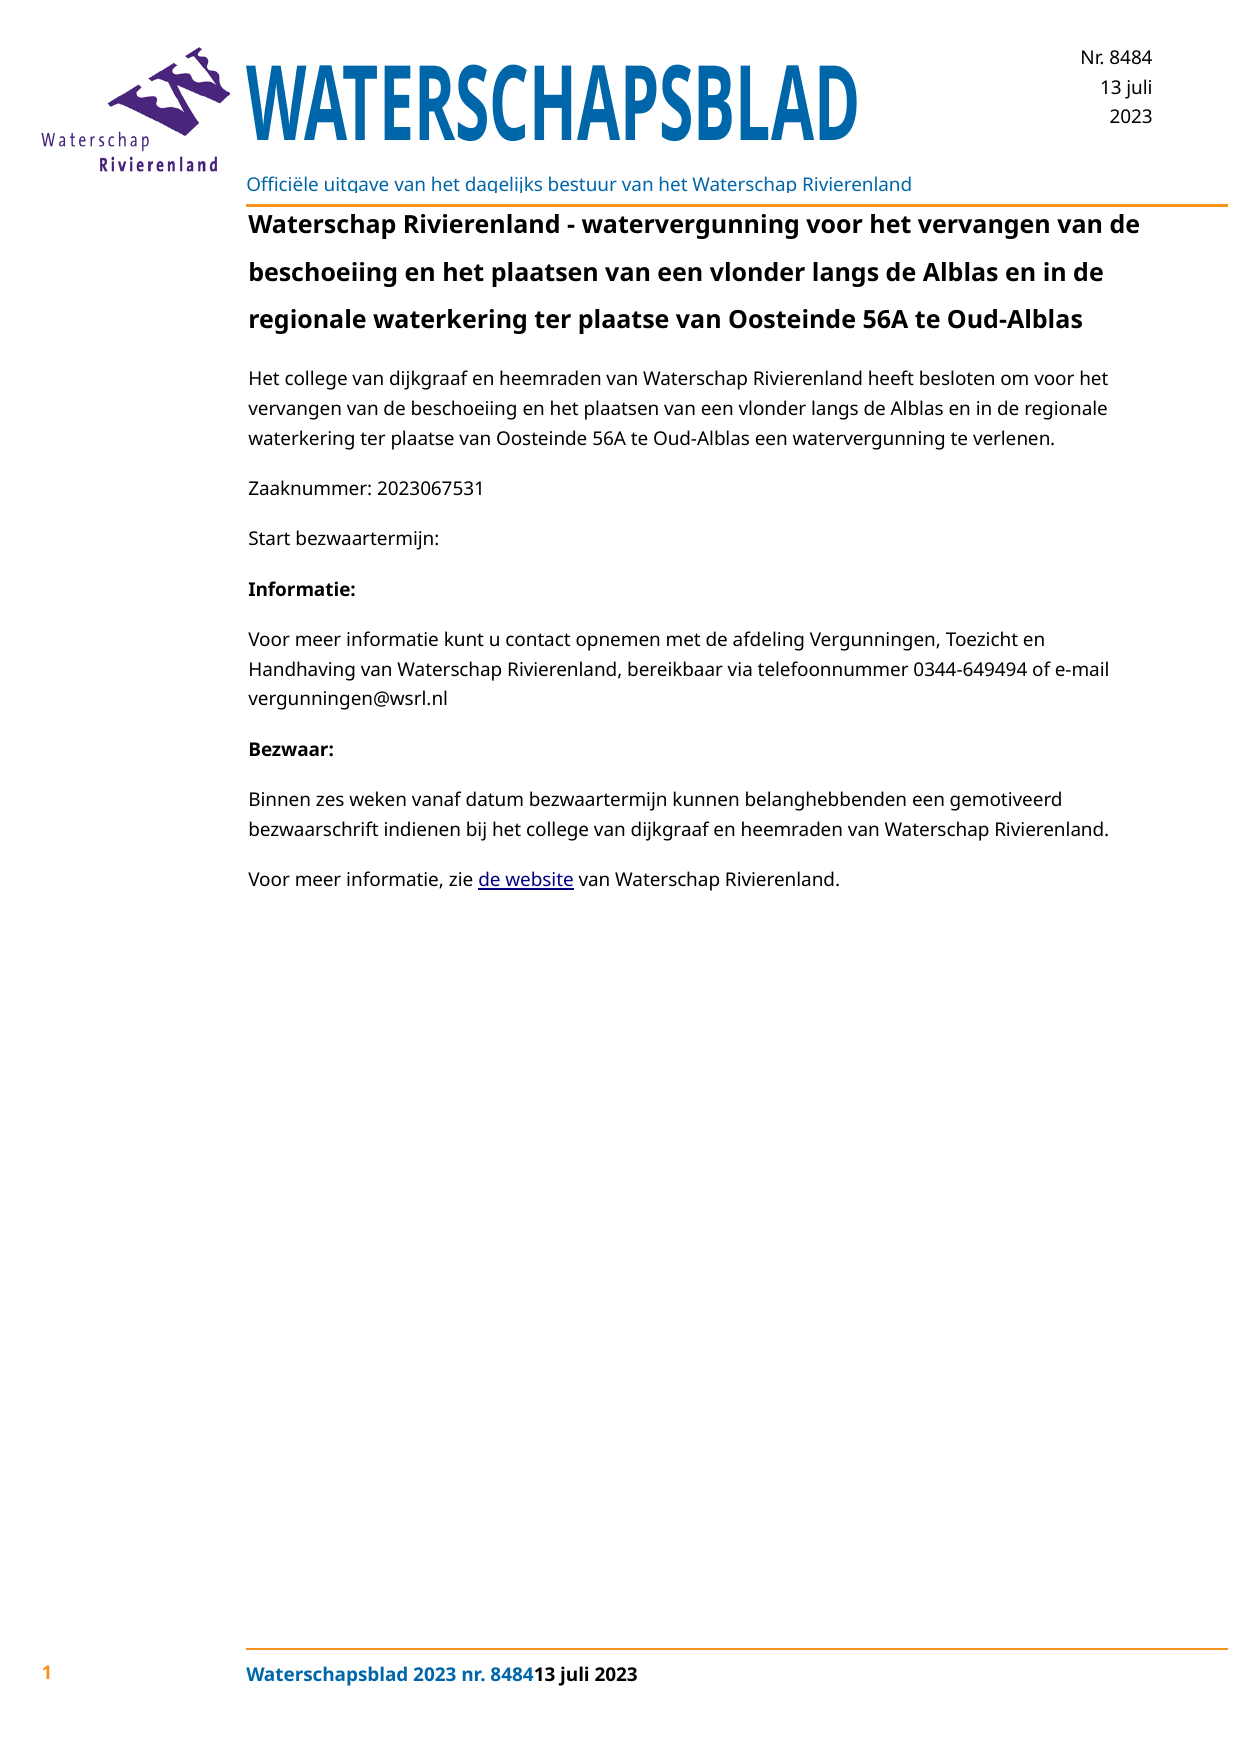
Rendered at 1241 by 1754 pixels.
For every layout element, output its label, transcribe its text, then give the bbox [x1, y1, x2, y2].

text Bezwaar: [248, 736, 1152, 762]
picture [41, 47, 231, 172]
text Zaaknummer: 2023067531 [248, 475, 1152, 501]
text Informatie: [248, 576, 1152, 602]
text Start bezwaartermijn: [248, 526, 1152, 551]
text Waterschap Rivierenland - watervergunning voor het vervangen van de beschoeiing en het plaatsen van een vlonder langs de Alblas en in de regionale waterkering ter plaatse van Oosteinde 56A te Oud-Alblas [248, 207, 1152, 336]
text Voor meer informatie, zie de website van Waterschap Rivierenland. [248, 866, 1152, 892]
text Binnen zes weken vanaf datum bezwaartermijn kunnen belanghebbenden een gemotiveerd bezwaarschrift indienen bij het college van dijkgraaf en heemraden van Waterschap Rivierenland. [248, 786, 1152, 842]
text Voor meer informatie kunt u contact opnemen met de afdeling Vergunningen, Toezicht en Handhaving van Waterschap Rivierenland, bereikbaar via telefoonnummer 0344-649494 of e-mail vergunningen@wsrl.nl [248, 626, 1152, 711]
text Het college van dijkgraaf en heemraden van Waterschap Rivierenland heeft besloten om voor het vervangen van de beschoeiing en het plaatsen van een vlonder langs de Alblas en in de regionale waterkering ter plaatse van Oosteinde 56A te Oud-Alblas een watervergunning te verlenen. [248, 366, 1152, 450]
